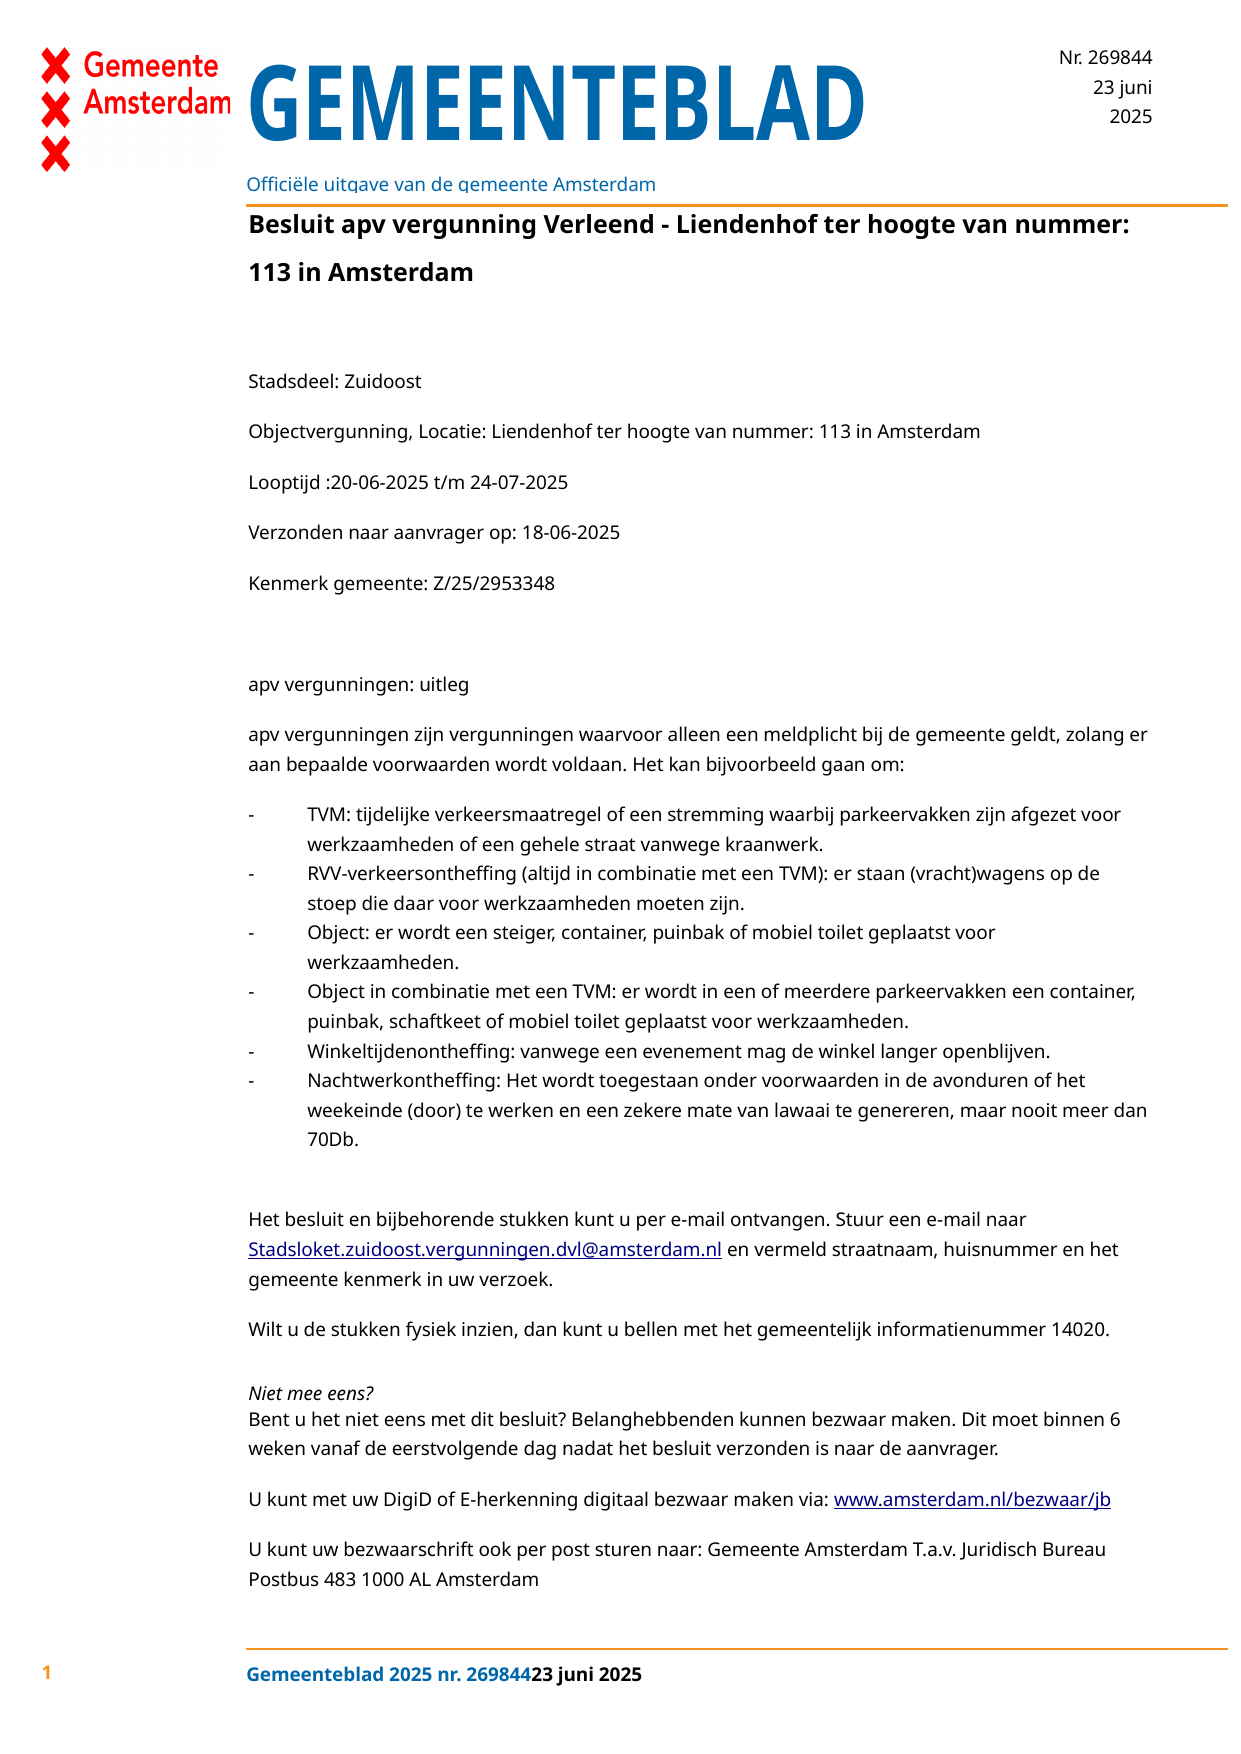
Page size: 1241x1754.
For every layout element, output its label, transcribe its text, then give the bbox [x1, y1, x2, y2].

list RVV-verkeersontheffing (altijd in combinatie met een TVM): er staan (vracht)wagens op de stoep die daar voor werkzaamheden moeten zijn. [248, 860, 1152, 916]
picture [41, 47, 231, 172]
text U kunt met uw DigiD of E-herkenning digitaal bezwaar maken via: www.amsterdam.nl/bezwaar/jb [248, 1486, 1152, 1512]
text Het besluit en bijbehorende stukken kunt u per e-mail ontvangen. Stuur een e-mail naar Stadsloket.zuidoost.vergunningen.dvl@amsterdam.nl en vermeld straatnaam, huisnummer en het gemeente kenmerk in uw verzoek. [248, 1207, 1152, 1292]
text Looptijd :20-06-2025 t/m 24-07-2025 [248, 469, 1152, 495]
text Verzonden naar aanvrager op: 18-06-2025 [248, 519, 1152, 545]
text Stadsdeel: Zuidoost [248, 368, 1152, 394]
text Bent u het niet eens met dit besluit? Belanghebbenden kunnen bezwaar maken. Dit moet binnen 6 weken vanaf de eerstvolgende dag nadat het besluit verzonden is naar de aanvrager. [248, 1406, 1152, 1461]
list Winkeltijdenontheffing: vanwege een evenement mag de winkel langer openblijven. [248, 1038, 1152, 1064]
text Kenmerk gemeente: Z/25/2953348 [248, 570, 1152, 596]
text Wilt u de stukken fysiek inzien, dan kunt u bellen met het gemeentelijk informatienummer 14020. [248, 1316, 1152, 1342]
list Object in combinatie met een TVM: er wordt in een of meerdere parkeervakken een container, puinbak, schaftkeet of mobiel toilet geplaatst voor werkzaamheden. [248, 979, 1152, 1034]
list TVM: tijdelijke verkeersmaatregel of een stremming waarbij parkeervakken zijn afgezet voor werkzaamheden of een gehele straat vanwege kraanwerk. [248, 801, 1152, 857]
text Niet mee eens? [248, 1380, 1152, 1406]
text apv vergunningen zijn vergunningen waarvoor alleen een meldplicht bij de gemeente geldt, zolang er aan bepaalde voorwaarden wordt voldaan. Het kan bijvoorbeeld gaan om: [248, 721, 1152, 777]
list Nachtwerkontheffing: Het wordt toegestaan onder voorwaarden in de avonduren of het weekeinde (door) te werken en een zekere mate van lawaai te genereren, maar nooit meer dan 70Db. [248, 1067, 1152, 1152]
text Besluit apv vergunning Verleend - Liendenhof ter hoogte van nummer: 113 in Amsterdam [248, 207, 1152, 288]
text Objectvergunning, Locatie: Liendenhof ter hoogte van nummer: 113 in Amsterdam [248, 419, 1152, 444]
list Object: er wordt een steiger, container, puinbak of mobiel toilet geplaatst voor werkzaamheden. [248, 919, 1152, 975]
text apv vergunningen: uitleg [248, 671, 1152, 697]
text U kunt uw bezwaarschrift ook per post sturen naar: Gemeente Amsterdam T.a.v. Juridisch Bureau Postbus 483 1000 AL Amsterdam [248, 1536, 1152, 1592]
